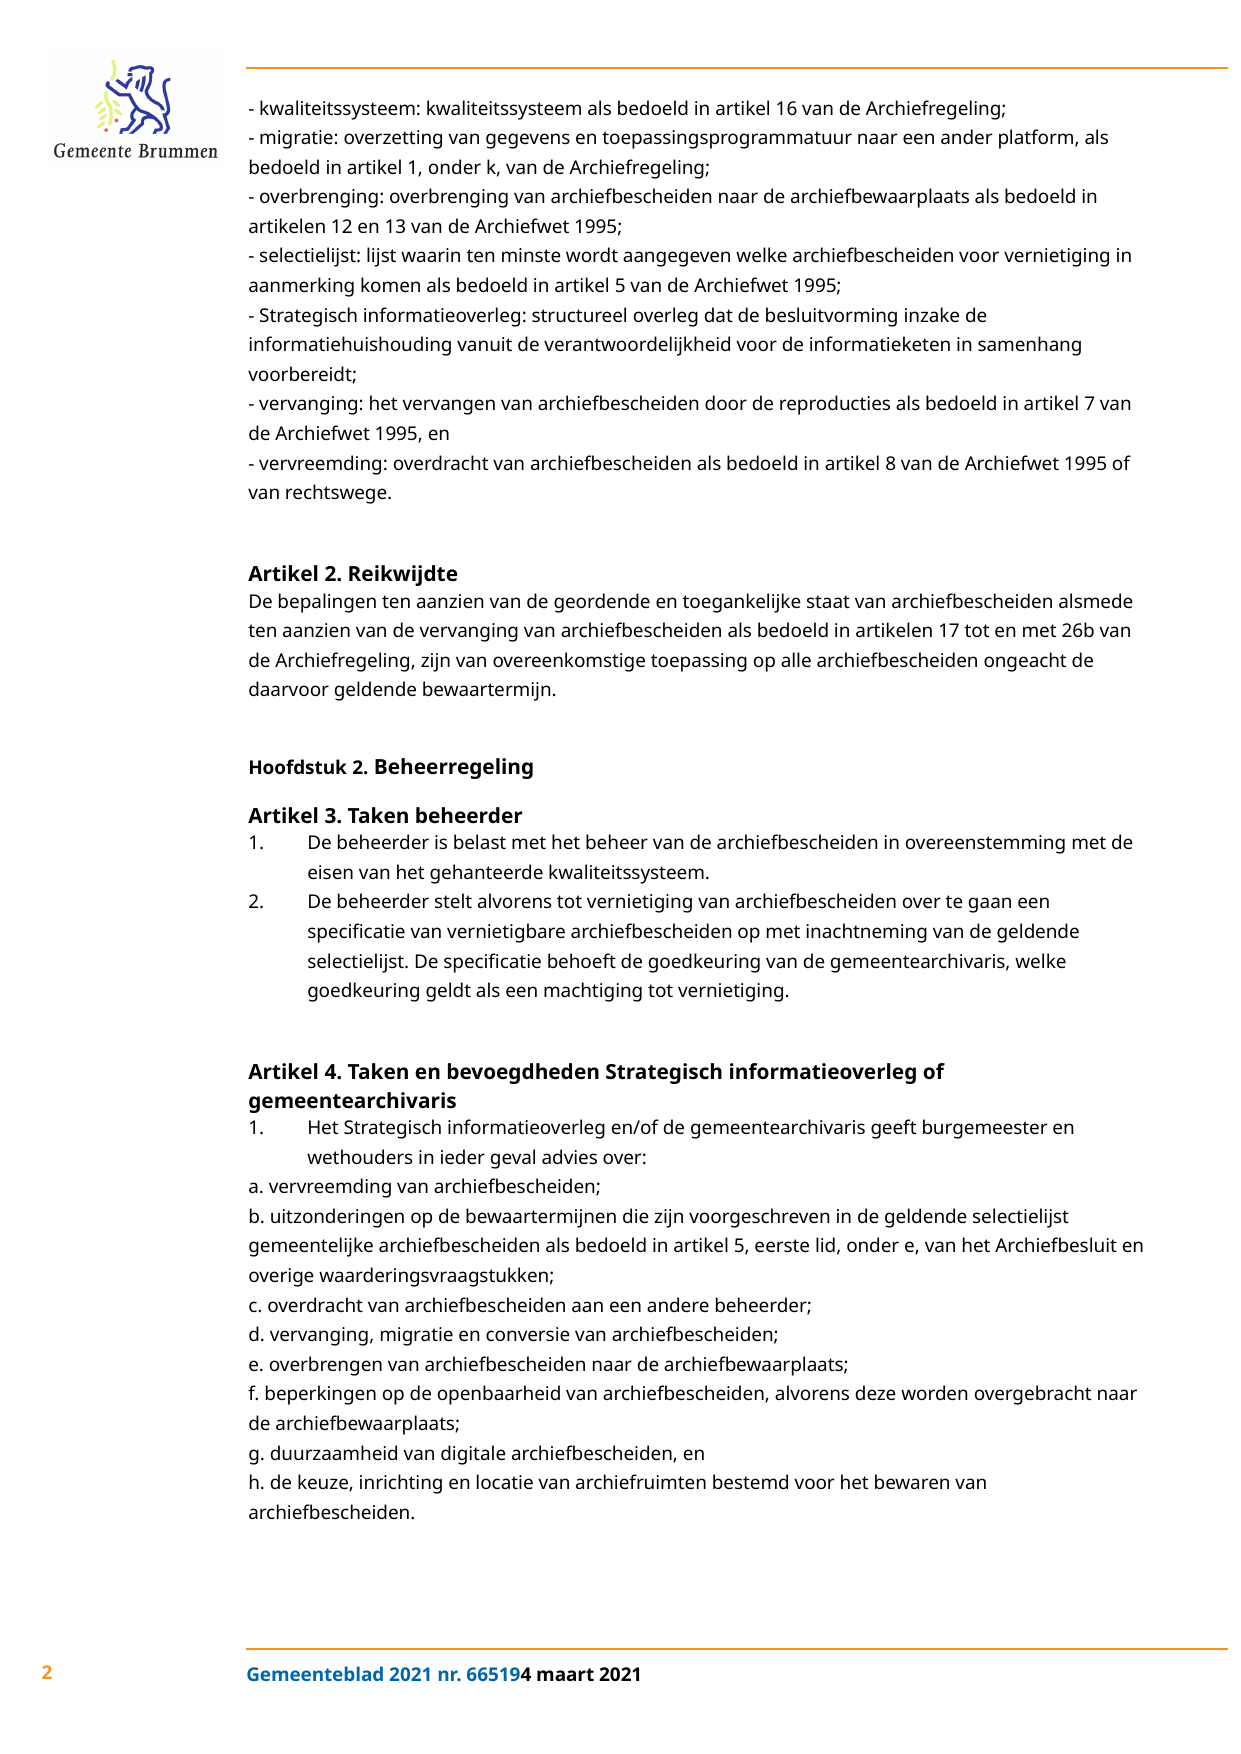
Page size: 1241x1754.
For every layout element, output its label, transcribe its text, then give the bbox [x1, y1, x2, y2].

text Artikel 4. Taken en bevoegdheden Strategisch informatieoverleg of gemeentearchivaris [248, 1057, 1152, 1114]
text h. de keuze, inrichting en locatie van archiefruimten bestemd voor het bewaren van archiefbescheiden. [248, 1469, 1152, 1524]
text d. vervanging, migratie en conversie van archiefbescheiden; [248, 1321, 1152, 1347]
list De beheerder stelt alvorens tot vernietiging van archiefbescheiden over te gaan een specificatie van vernietigbare archiefbescheiden op met inachtneming van de geldende selectielijst. De specificatie behoeft de goedkeuring van de gemeentearchivaris, welke goedkeuring geldt als een machtiging tot vernietiging. [248, 889, 1152, 1003]
text Artikel 2. Reikwijdte [248, 559, 1152, 588]
text e. overbrengen van archiefbescheiden naar de archiefbewaarplaats; [248, 1351, 1152, 1377]
list De beheerder is belast met het beheer van de archiefbescheiden in overeenstemming met de eisen van het gehanteerde kwaliteitssysteem. [248, 829, 1152, 885]
text a. vervreemding van archiefbescheiden; [248, 1173, 1152, 1199]
text - overbrenging: overbrenging van archiefbescheiden naar de archiefbewaarplaats als bedoeld in artikelen 12 en 13 van de Archiefwet 1995; [248, 183, 1152, 239]
text - migratie: overzetting van gegevens en toepassingsprogrammatuur naar een ander platform, als bedoeld in artikel 1, onder k, van de Archiefregeling; [248, 124, 1152, 180]
text - Strategisch informatieoverleg: structureel overleg dat de besluitvorming inzake de informatiehuishouding vanuit de verantwoordelijkheid voor de informatieketen in samenhang voorbereidt; [248, 302, 1152, 387]
picture [41, 47, 231, 172]
text b. uitzonderingen op de bewaartermijnen die zijn voorgeschreven in de geldende selectielijst gemeentelijke archiefbescheiden als bedoeld in artikel 5, eerste lid, onder e, van het Archiefbesluit en overige waarderingsvraagstukken; [248, 1203, 1152, 1288]
text De bepalingen ten aanzien van de geordende en toegankelijke staat van archiefbescheiden alsmede ten aanzien van de vervanging van archiefbescheiden als bedoeld in artikelen 17 tot en met 26b van de Archiefregeling, zijn van overeenkomstige toepassing op alle archiefbescheiden ongeacht de daarvoor geldende bewaartermijn. [248, 588, 1152, 702]
text c. overdracht van archiefbescheiden aan een andere beheerder; [248, 1292, 1152, 1317]
text - vervreemding: overdracht van archiefbescheiden als bedoeld in artikel 8 van de Archiefwet 1995 of van rechtswege. [248, 450, 1152, 505]
text Hoofdstuk 2. Beheerregeling [248, 752, 1152, 780]
text g. duurzaamheid van digitale archiefbescheiden, en [248, 1440, 1152, 1465]
text f. beperkingen op de openbaarheid van archiefbescheiden, alvorens deze worden overgebracht naar de archiefbewaarplaats; [248, 1381, 1152, 1436]
text - kwaliteitssysteem: kwaliteitssysteem als bedoeld in artikel 16 van de Archiefregeling; [248, 95, 1152, 121]
list Het Strategisch informatieoverleg en/of de gemeentearchivaris geeft burgemeester en wethouders in ieder geval advies over: [248, 1114, 1152, 1169]
text - selectielijst: lijst waarin ten minste wordt aangegeven welke archiefbescheiden voor vernietiging in aanmerking komen als bedoeld in artikel 5 van de Archiefwet 1995; [248, 243, 1152, 298]
text - vervanging: het vervangen van archiefbescheiden door de reproducties als bedoeld in artikel 7 van de Archiefwet 1995, en [248, 391, 1152, 446]
text Artikel 3. Taken beheerder [248, 801, 1152, 829]
